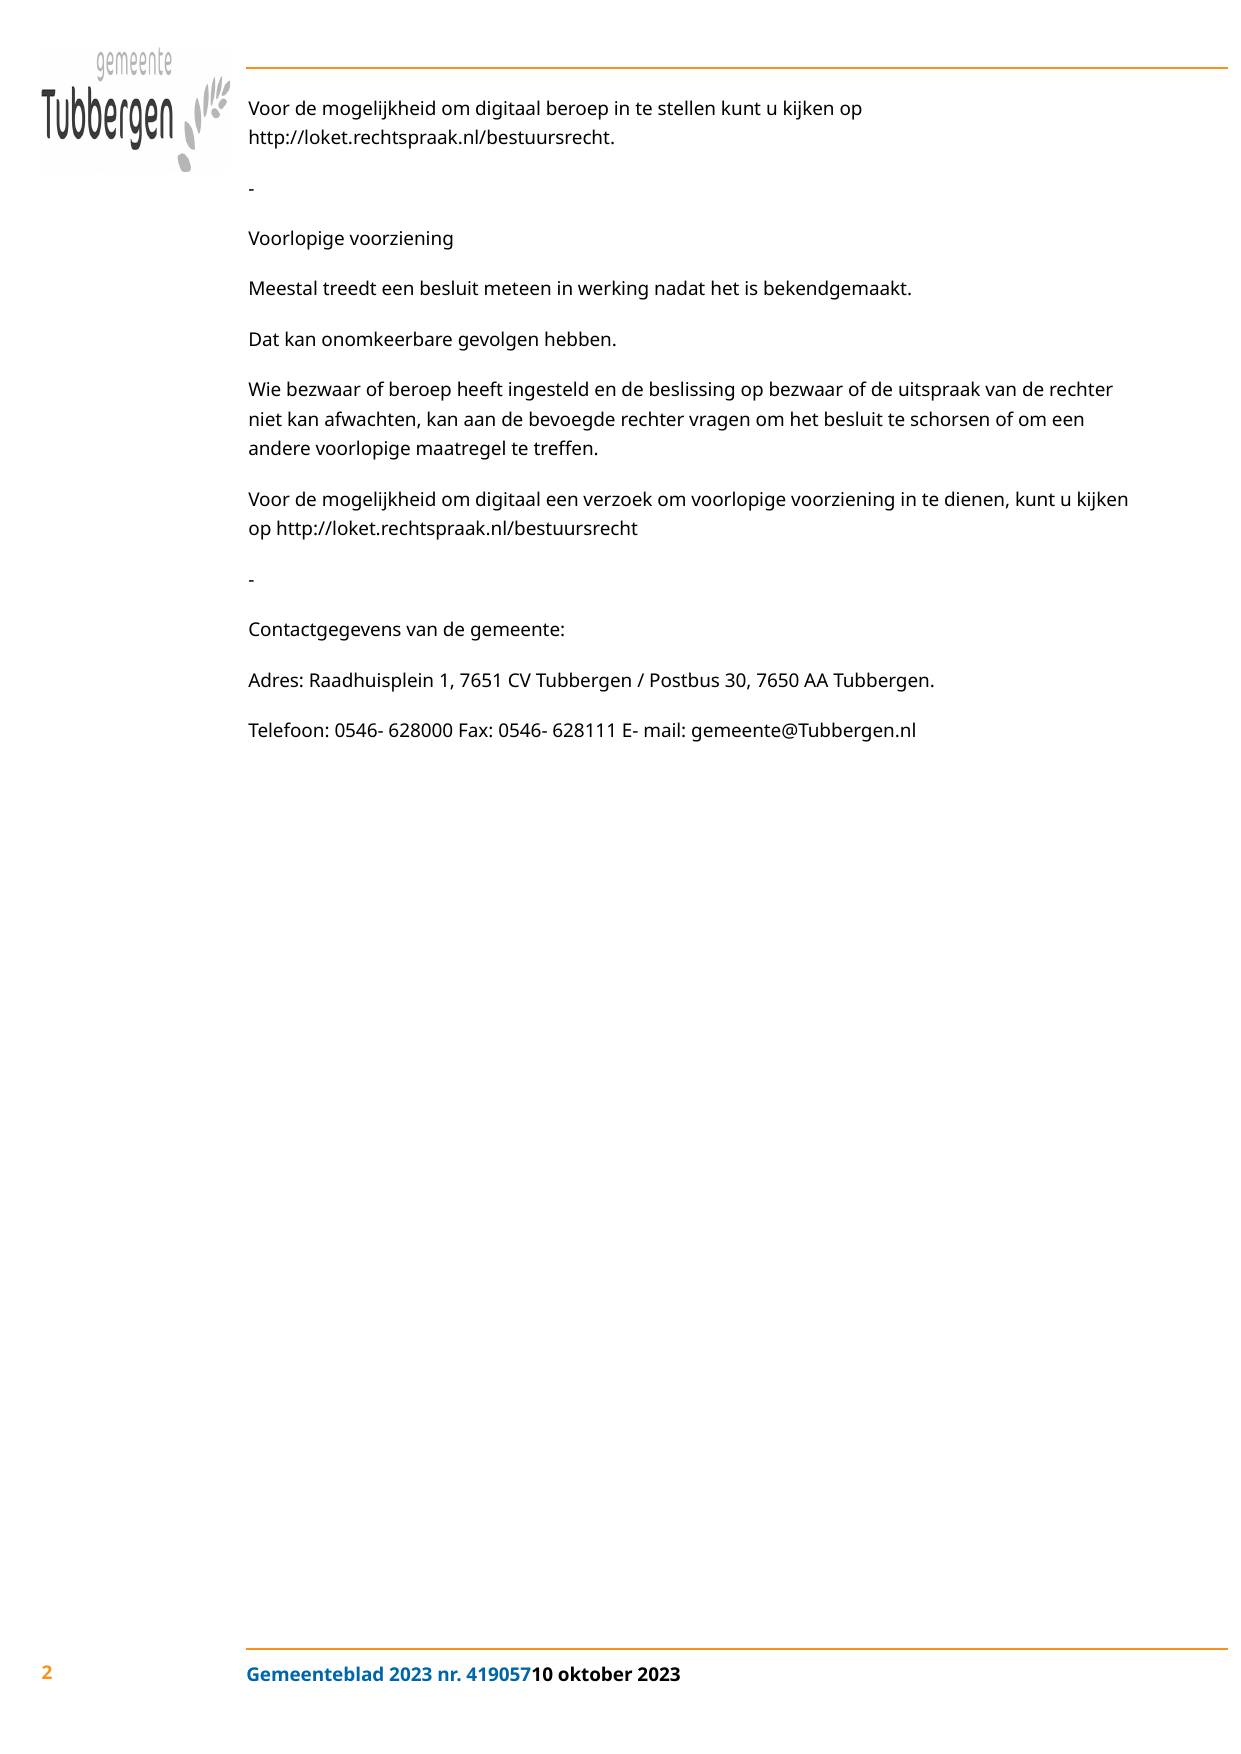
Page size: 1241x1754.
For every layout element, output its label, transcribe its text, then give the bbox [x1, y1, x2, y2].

text Contactgegevens van de gemeente: [248, 616, 1152, 642]
text Adres: Raadhuisplein 1, 7651 CV Tubbergen / Postbus 30, 7650 AA Tubbergen. [248, 667, 1152, 693]
text Voorlopige voorziening [248, 225, 1152, 251]
text Voor de mogelijkheid om digitaal beroep in te stellen kunt u kijken op http://loket.rechtspraak.nl/bestuursrecht. [248, 95, 1152, 150]
picture [41, 47, 231, 172]
text Voor de mogelijkheid om digitaal een verzoek om voorlopige voorziening in te dienen, kunt u kijken op http://loket.rechtspraak.nl/bestuursrecht [248, 486, 1152, 541]
text Meestal treedt een besluit meteen in werking nadat het is bekendgemaakt. [248, 276, 1152, 301]
text - [248, 175, 1152, 201]
text Wie bezwaar of beroep heeft ingesteld en de beslissing op bezwaar of de uitspraak van de rechter niet kan afwachten, kan aan de bevoegde rechter vragen om het besluit te schorsen of om een andere voorlopige maatregel te treffen. [248, 376, 1152, 461]
text - [248, 566, 1152, 592]
text Telefoon: 0546- 628000 Fax: 0546- 628111 E- mail: gemeente@Tubbergen.nl [248, 717, 1152, 743]
text Dat kan onomkeerbare gevolgen hebben. [248, 326, 1152, 352]
